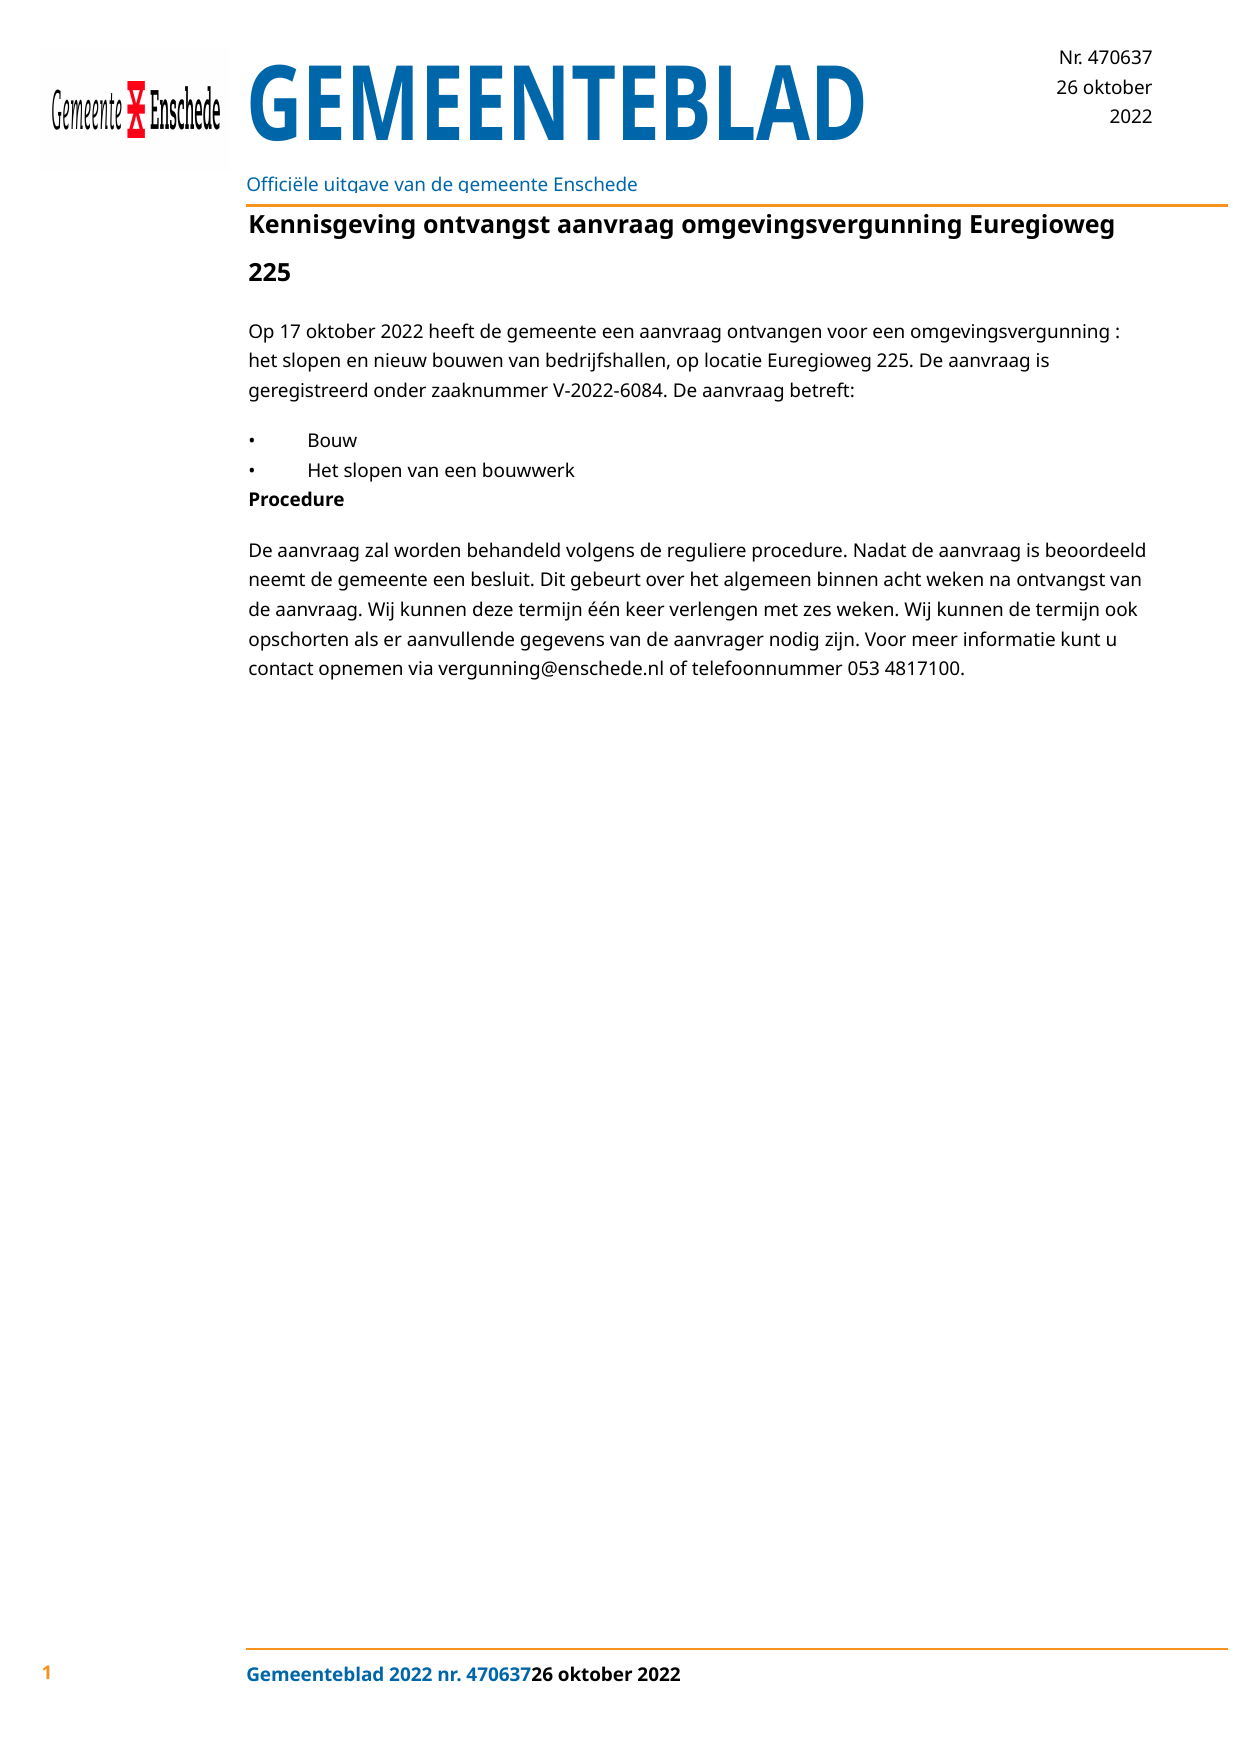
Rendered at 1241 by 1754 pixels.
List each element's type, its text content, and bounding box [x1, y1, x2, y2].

list Het slopen van een bouwwerk [248, 457, 1152, 483]
text Kennisgeving ontvangst aanvraag omgevingsvergunning Euregioweg 225 [248, 207, 1152, 288]
picture [41, 47, 231, 172]
text De aanvraag zal worden behandeld volgens de reguliere procedure. Nadat de aanvraag is beoordeeld neemt de gemeente een besluit. Dit gebeurt over het algemeen binnen acht weken na ontvangst van de aanvraag. Wij kunnen deze termijn één keer verlengen met zes weken. Wij kunnen de termijn ook opschorten als er aanvullende gegevens van de aanvrager nodig zijn. Voor meer informatie kunt u contact opnemen via vergunning@enschede.nl of telefoonnummer 053 4817100. [248, 537, 1152, 681]
list Bouw [248, 427, 1152, 453]
text Op 17 oktober 2022 heeft de gemeente een aanvraag ontvangen voor een omgevingsvergunning : het slopen en nieuw bouwen van bedrijfshallen, op locatie Euregioweg 225. De aanvraag is geregistreerd onder zaaknummer V-2022-6084. De aanvraag betreft: [248, 318, 1152, 403]
text Procedure [248, 487, 1152, 512]
